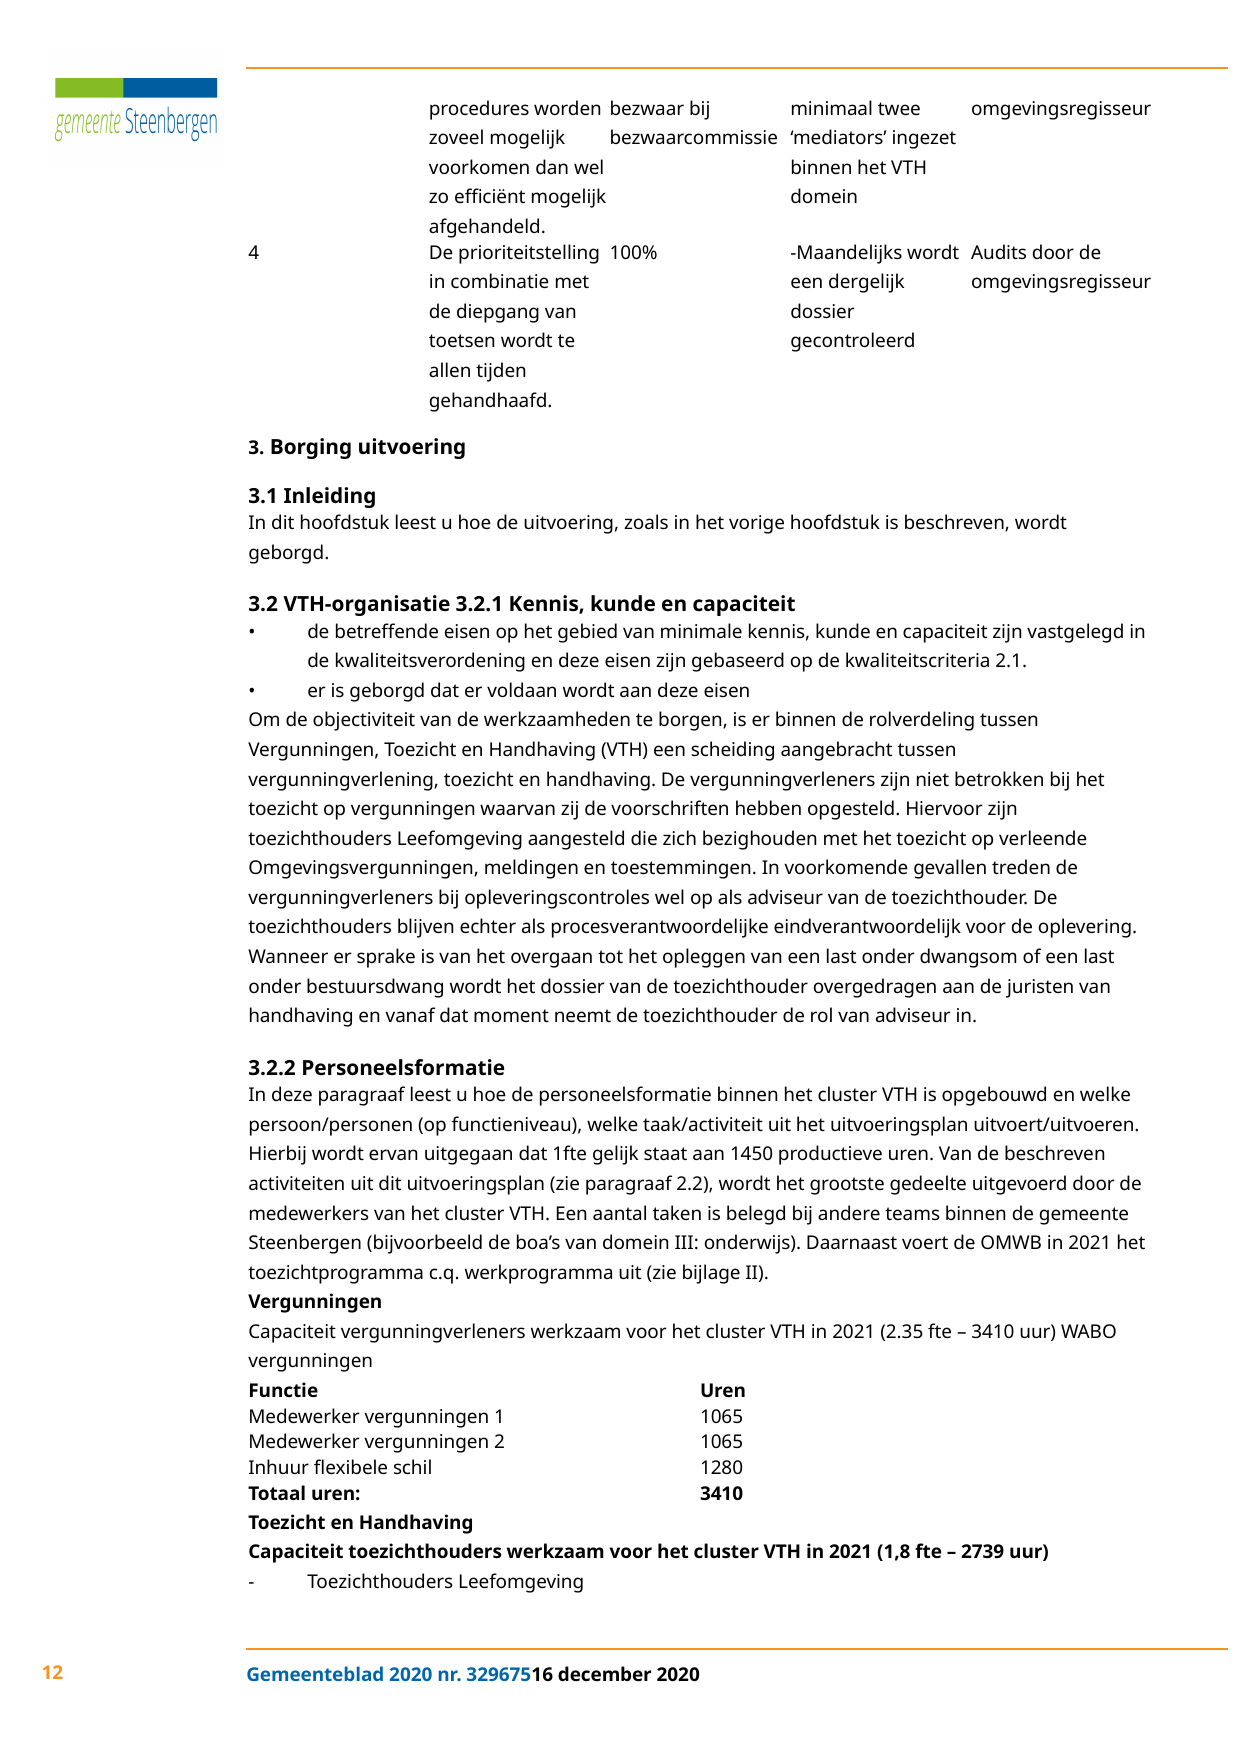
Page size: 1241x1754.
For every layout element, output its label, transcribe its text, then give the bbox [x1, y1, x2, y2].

table_header Uren [700, 1377, 1152, 1403]
text 3.2.2 Personeelsformatie [248, 1053, 1152, 1081]
table_cell omgevingsregisseur [971, 95, 1152, 239]
list de betreffende eisen op het gebied van minimale kennis, kunde en capaciteit zijn vastgelegd in de kwaliteitsverordening en deze eisen zijn gebaseerd op de kwaliteitscriteria 2.1. [248, 618, 1152, 673]
table_cell De prioriteitstelling in combinatie met de diepgang van toetsen wordt te allen tijden gehandhaafd. [429, 239, 609, 412]
text Wanneer er sprake is van het overgaan tot het opleggen van een last onder dwangsom of een last onder bestuursdwang wordt het dossier van de toezichthouder overgedragen aan de juristen van handhaving en vanaf dat moment neemt de toezichthouder de rol van adviseur in. [248, 943, 1152, 1028]
text 3.1 Inleiding [248, 481, 1152, 509]
text 3.2 VTH-organisatie 3.2.1 Kennis, kunde en capaciteit [248, 589, 1152, 618]
table_cell procedures worden zoveel mogelijk voorkomen dan wel zo efficiënt mogelijk afgehandeld. [429, 95, 609, 239]
table_cell -Maandelijks wordt een dergelijk dossier gecontroleerd [790, 239, 971, 412]
table_cell minimaal twee ‘mediators’ ingezet binnen het VTH domein [790, 95, 971, 239]
text Vergunningen [248, 1288, 1152, 1314]
table_cell Medewerker vergunningen 1 [248, 1403, 700, 1429]
text Toezicht en Handhaving [248, 1509, 1152, 1535]
table_cell 1280 [700, 1455, 1152, 1480]
table_cell 1065 [700, 1403, 1152, 1429]
table_cell 3410 [700, 1480, 1152, 1506]
table_cell bezwaar bij bezwaarcommissie [609, 95, 790, 239]
text Capaciteit toezichthouders werkzaam voor het cluster VTH in 2021 (1,8 fte – 2739 uur) [248, 1539, 1152, 1564]
table_cell 100% [609, 239, 790, 412]
text 3. Borging uitvoering [248, 432, 1152, 460]
text In dit hoofdstuk leest u hoe de uitvoering, zoals in het vorige hoofdstuk is beschreven, wordt geborgd. [248, 509, 1152, 565]
table_cell 4 [248, 239, 429, 412]
table_header Functie [248, 1377, 700, 1403]
table_cell Inhuur flexibele schil [248, 1455, 700, 1480]
table_cell Medewerker vergunningen 2 [248, 1429, 700, 1454]
list er is geborgd dat er voldaan wordt aan deze eisen [248, 677, 1152, 703]
table_cell 1065 [700, 1429, 1152, 1454]
text Capaciteit vergunningverleners werkzaam voor het cluster VTH in 2021 (2.35 fte – 3410 uur) WABO vergunningen [248, 1318, 1152, 1373]
table_cell Audits door de omgevingsregisseur [971, 239, 1152, 412]
picture [41, 47, 231, 172]
list Toezichthouders Leefomgeving [248, 1568, 1152, 1594]
text Om de objectiviteit van de werkzaamheden te borgen, is er binnen de rolverdeling tussen Vergunningen, Toezicht en Handhaving (VTH) een scheiding aangebracht tussen vergunningverlening, toezicht en handhaving. De vergunningverleners zijn niet betrokken bij het toezicht op vergunningen waarvan zij de voorschriften hebben opgesteld. Hiervoor zijn toezichthouders Leefomgeving aangesteld die zich bezighouden met het toezicht op verleende Omgevingsvergunningen, meldingen en toestemmingen. In voorkomende gevallen treden de vergunningverleners bij opleveringscontroles wel op als adviseur van de toezichthouder. De toezichthouders blijven echter als procesverantwoordelijke eindverantwoordelijk voor de oplevering. [248, 707, 1152, 939]
table_cell Totaal uren: [248, 1480, 700, 1506]
table_cell [248, 95, 429, 239]
text In deze paragraaf leest u hoe de personeelsformatie binnen het cluster VTH is opgebouwd en welke persoon/personen (op functieniveau), welke taak/activiteit uit het uitvoeringsplan uitvoert/uitvoeren. Hierbij wordt ervan uitgegaan dat 1fte gelijk staat aan 1450 productieve uren. Van de beschreven activiteiten uit dit uitvoeringsplan (zie paragraaf 2.2), wordt het grootste gedeelte uitgevoerd door de medewerkers van het cluster VTH. Een aantal taken is belegd bij andere teams binnen de gemeente Steenbergen (bijvoorbeeld de boa’s van domein III: onderwijs). Daarnaast voert de OMWB in 2021 het toezichtprogramma c.q. werkprogramma uit (zie bijlage II). [248, 1081, 1152, 1284]
